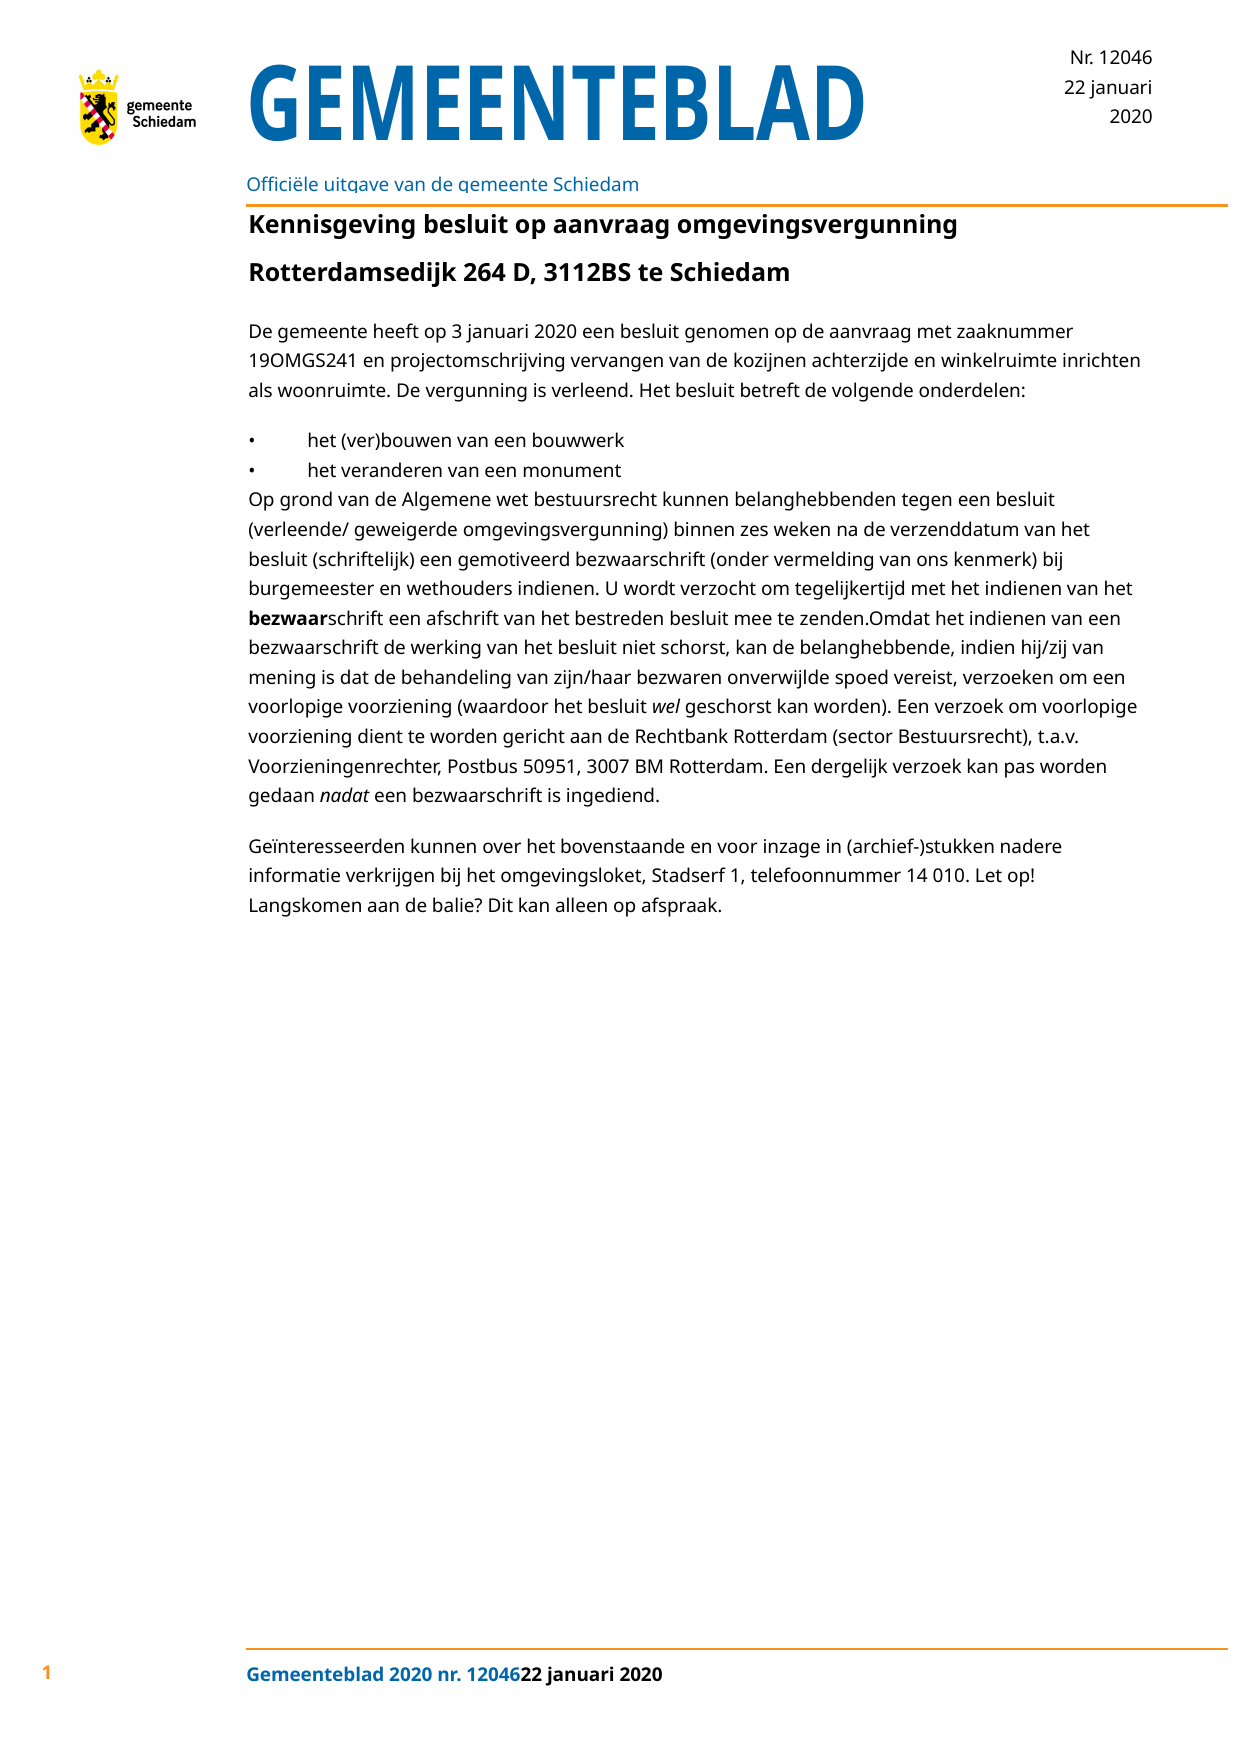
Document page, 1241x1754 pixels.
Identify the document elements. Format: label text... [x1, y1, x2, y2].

list het veranderen van een monument [248, 457, 1152, 483]
text Geïnteresseerden kunnen over het bovenstaande en voor inzage in (archief-)stukken nadere informatie verkrijgen bij het omgevingsloket, Stadserf 1, telefoonnummer 14 010. Let op! Langskomen aan de balie? Dit kan alleen op afspraak. [248, 833, 1152, 918]
picture [41, 47, 231, 172]
list het (ver)bouwen van een bouwwerk [248, 427, 1152, 453]
text Kennisgeving besluit op aanvraag omgevingsvergunning Rotterdamsedijk 264 D, 3112BS te Schiedam [248, 207, 1152, 288]
text De gemeente heeft op 3 januari 2020 een besluit genomen op de aanvraag met zaaknummer 19OMGS241 en projectomschrijving vervangen van de kozijnen achterzijde en winkelruimte inrichten als woonruimte. De vergunning is verleend. Het besluit betreft de volgende onderdelen: [248, 318, 1152, 403]
text Op grond van de Algemene wet bestuursrecht kunnen belanghebbenden tegen een besluit (verleende/ geweigerde omgevingsvergunning) binnen zes weken na de verzenddatum van het besluit (schriftelijk) een gemotiveerd bezwaarschrift (onder vermelding van ons kenmerk) bij burgemeester en wethouders indienen. U wordt verzocht om tegelijkertijd met het indienen van het bezwaarschrift een afschrift van het bestreden besluit mee te zenden.Omdat het indienen van een bezwaarschrift de werking van het besluit niet schorst, kan de belanghebbende, indien hij/zij van mening is dat de behandeling van zijn/haar bezwaren onverwijlde spoed vereist, verzoeken om een voorlopige voorziening (waardoor het besluit wel geschorst kan worden). Een verzoek om voorlopige voorziening dient te worden gericht aan de Rechtbank Rotterdam (sector Bestuursrecht), t.a.v. Voorzieningenrechter, Postbus 50951, 3007 BM Rotterdam. Een dergelijk verzoek kan pas worden gedaan nadat een bezwaarschrift is ingediend. [248, 487, 1152, 808]
